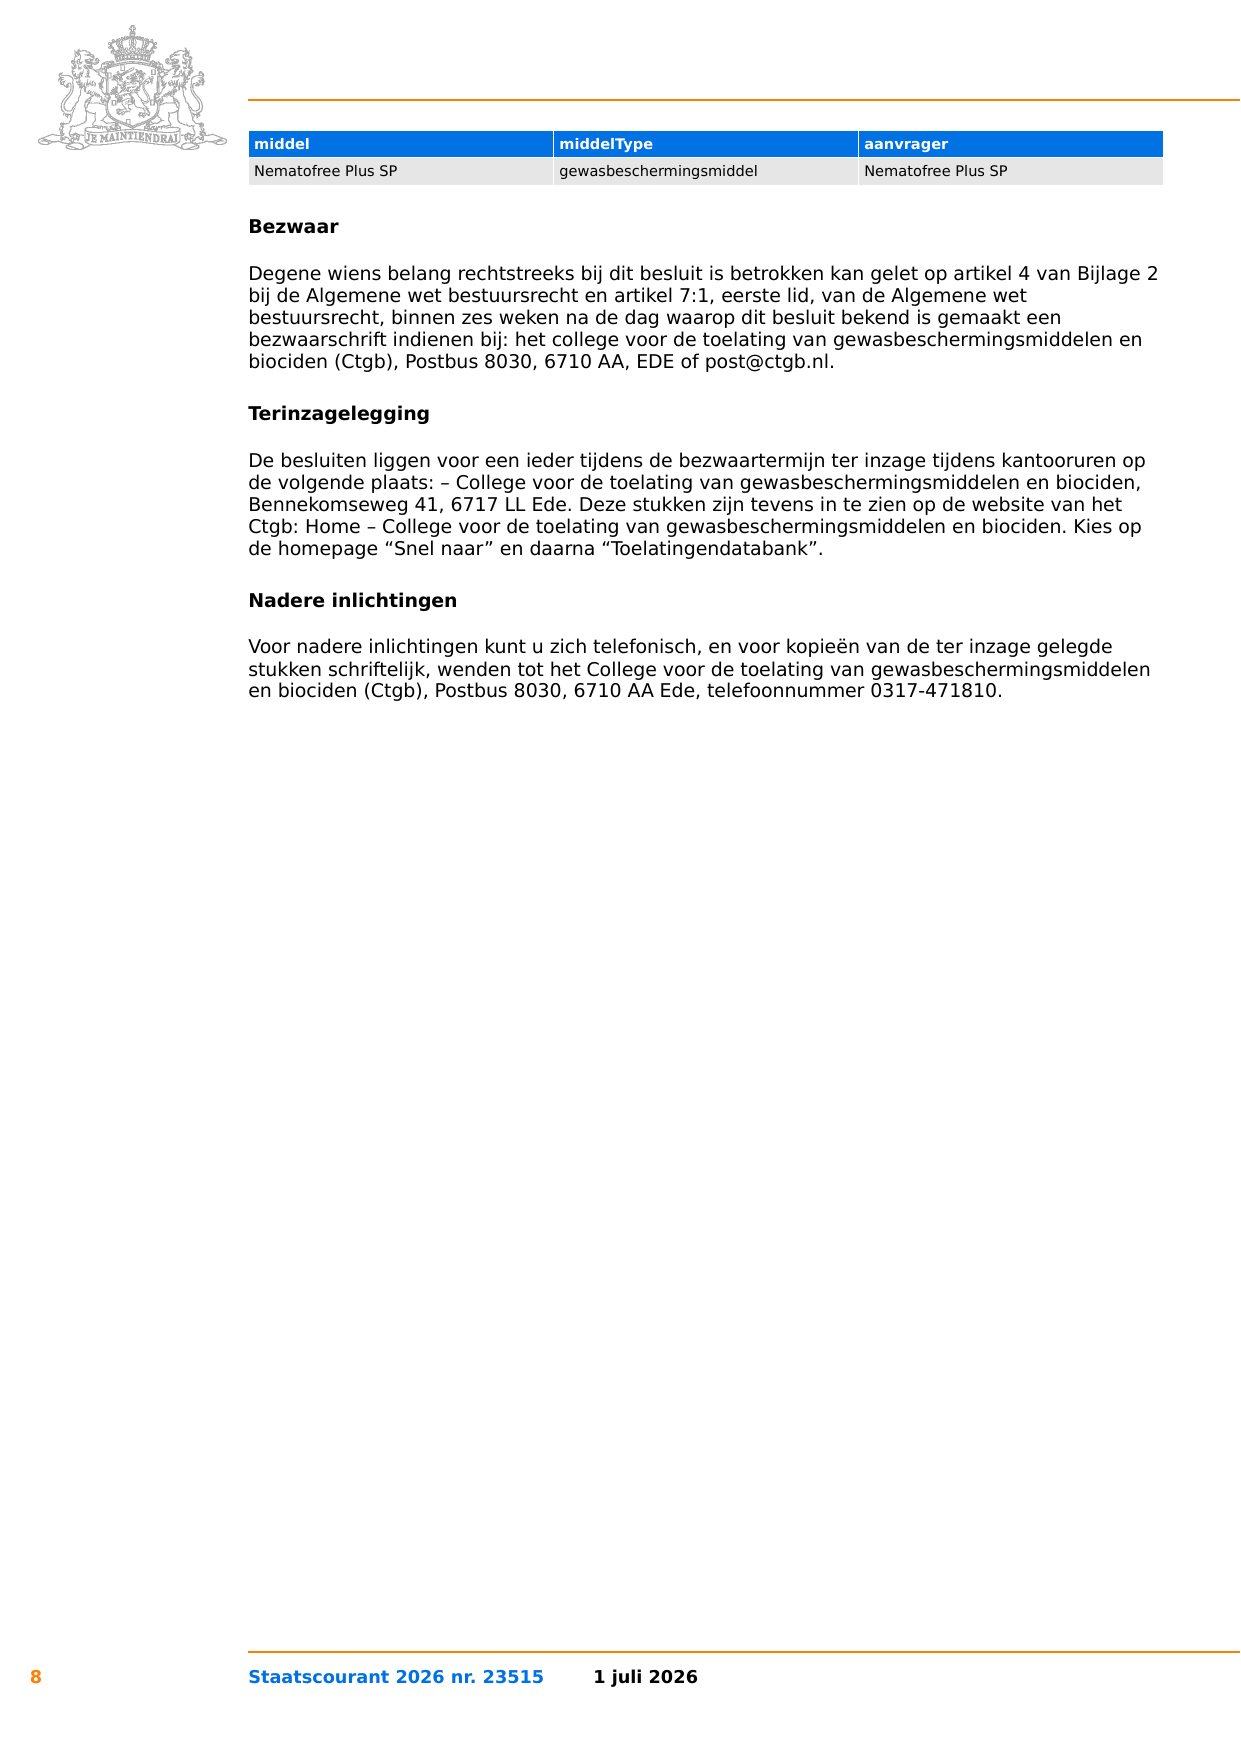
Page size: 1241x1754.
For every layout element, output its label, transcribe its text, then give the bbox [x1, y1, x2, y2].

subtitle Terinzagelegging [248, 403, 1163, 424]
table_cell Nematofree Plus SP [249, 158, 553, 185]
table_cell gewasbeschermingsmiddel [554, 158, 858, 185]
text Voor nadere inlichtingen kunt u zich telefonisch, en voor kopieën van de ter inzage gelegde stukken schriftelijk, wenden tot het College voor de toelating van gewasbeschermingsmiddelen en biociden (Ctgb), Postbus 8030, 6710 AA Ede, telefoonnummer 0317-471810. [248, 636, 1163, 702]
text Degene wiens belang rechtstreeks bij dit besluit is betrokken kan gelet op artikel 4 van Bijlage 2 bij de Algemene wet bestuursrecht en artikel 7:1, eerste lid, van de Algemene wet bestuursrecht, binnen zes weken na de dag waarop dit besluit bekend is gemaakt een bezwaarschrift indienen bij: het college voor de toelating van gewasbeschermingsmiddelen en biociden (Ctgb), Postbus 8030, 6710 AA, EDE of post@ctgb.nl. [248, 263, 1163, 373]
subtitle Nadere inlichtingen [248, 589, 1163, 611]
table_header aanvrager [859, 131, 1163, 157]
table_header middelType [554, 131, 858, 157]
subtitle Bezwaar [248, 216, 1163, 238]
text De besluiten liggen voor een ieder tijdens de bezwaartermijn ter inzage tijdens kantooruren op de volgende plaats: – College voor de toelating van gewasbeschermingsmiddelen en biociden, Bennekomseweg 41, 6717 LL Ede. Deze stukken zijn tevens in te zien op de website van het Ctgb: Home – College voor de toelating van gewasbeschermingsmiddelen en biociden. Kies op de homepage “Snel naar” en daarna “Toelatingendatabank”. [248, 449, 1163, 559]
table_cell Nematofree Plus SP [859, 158, 1163, 185]
table_header middel [249, 131, 553, 157]
picture [38, 25, 227, 150]
